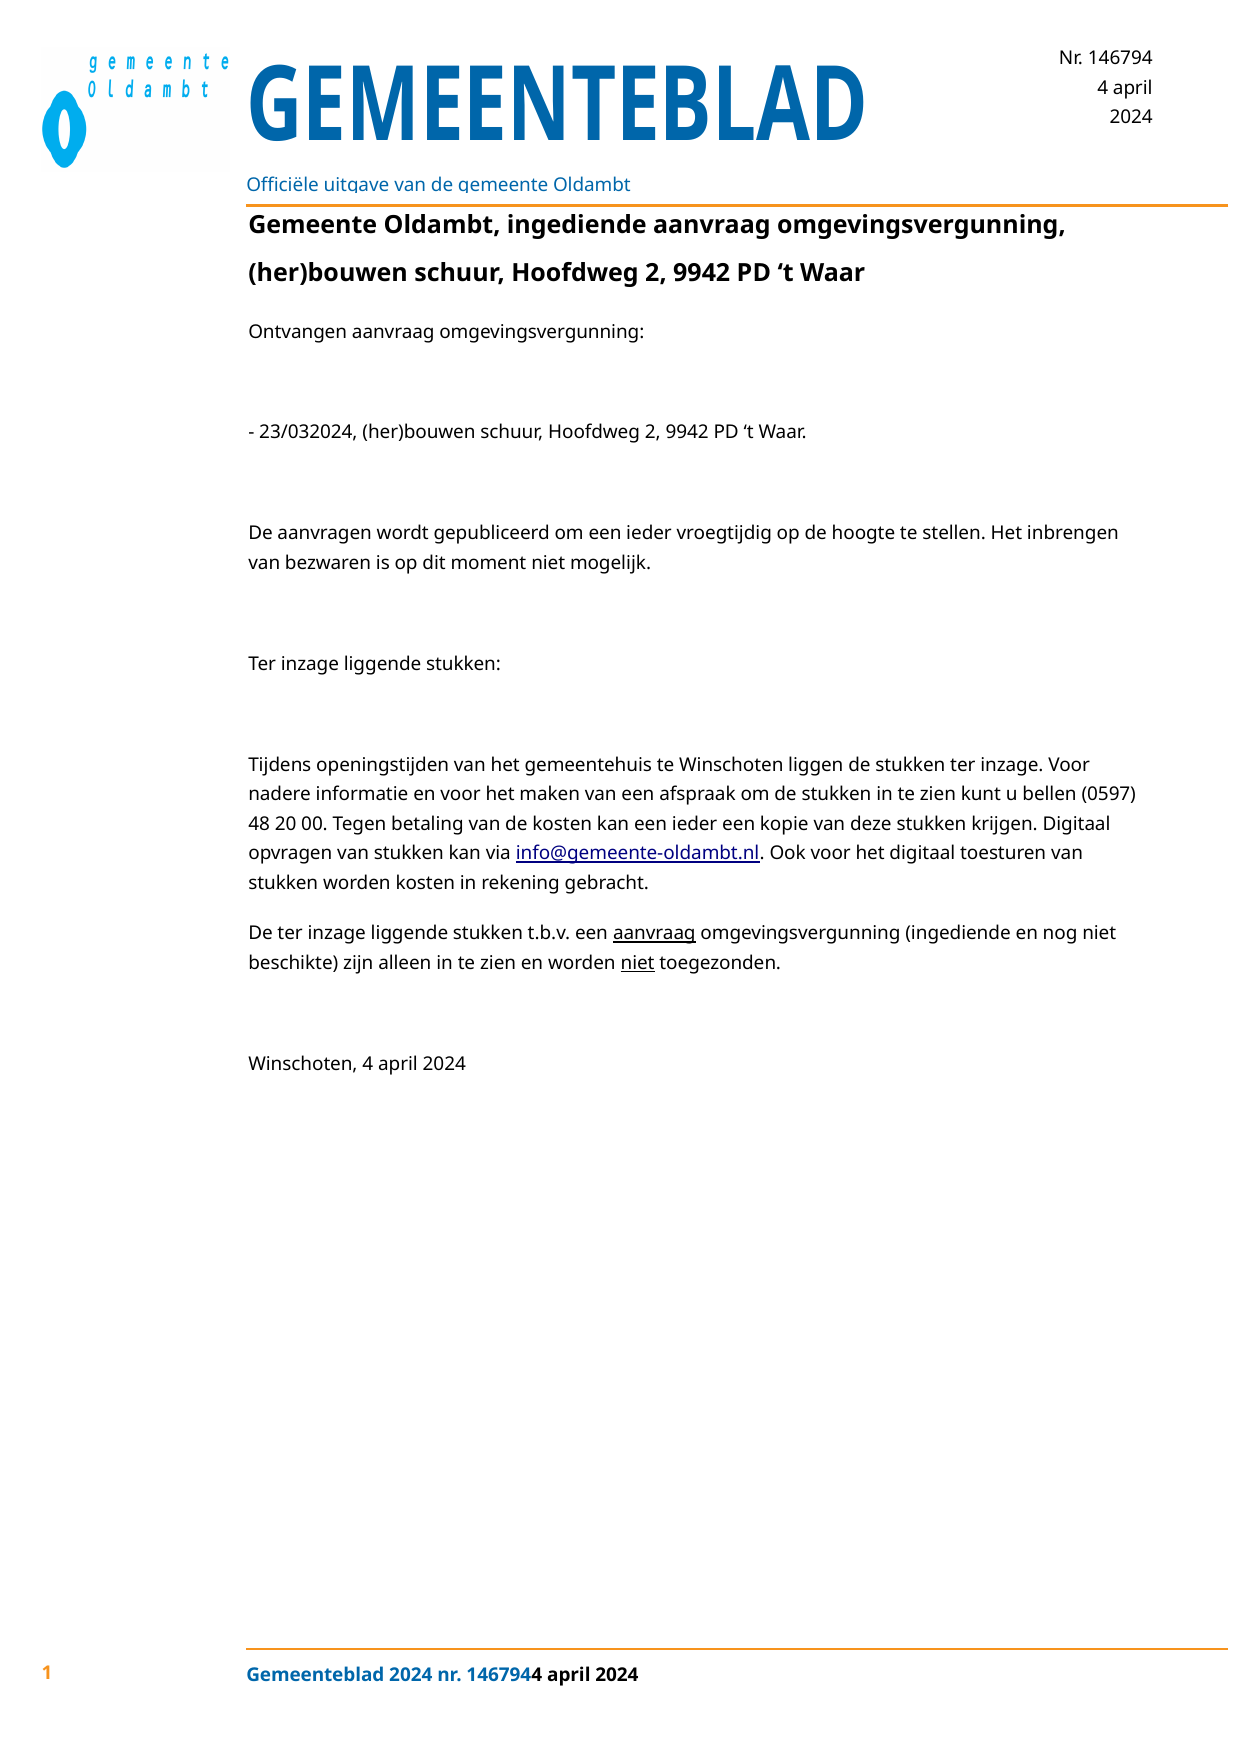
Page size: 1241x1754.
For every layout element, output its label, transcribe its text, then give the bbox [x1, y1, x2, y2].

text Winschoten, 4 april 2024 [248, 1050, 1152, 1076]
text Tijdens openingstijden van het gemeentehuis te Winschoten liggen de stukken ter inzage. Voor nadere informatie en voor het maken van een afspraak om de stukken in te zien kunt u bellen (0597) 48 20 00. Tegen betaling van de kosten kan een ieder een kopie van deze stukken krijgen. Digitaal opvragen van stukken kan via info@gemeente-oldambt.nl. Ook voor het digitaal toesturen van stukken worden kosten in rekening gebracht. [248, 751, 1152, 895]
text Gemeente Oldambt, ingediende aanvraag omgevingsvergunning, (her)bouwen schuur, Hoofdweg 2, 9942 PD ‘t Waar [248, 207, 1152, 288]
text De aanvragen wordt gepubliceerd om een ieder vroegtijdig op de hoogte te stellen. Het inbrengen van bezwaren is op dit moment niet mogelijk. [248, 519, 1152, 575]
picture [41, 47, 231, 172]
text - 23/032024, (her)bouwen schuur, Hoofdweg 2, 9942 PD ‘t Waar. [248, 419, 1152, 444]
text Ontvangen aanvraag omgevingsvergunning: [248, 318, 1152, 344]
text Ter inzage liggende stukken: [248, 650, 1152, 676]
text De ter inzage liggende stukken t.b.v. een aanvraag omgevingsvergunning (ingediende en nog niet beschikte) zijn alleen in te zien en worden niet toegezonden. [248, 919, 1152, 975]
